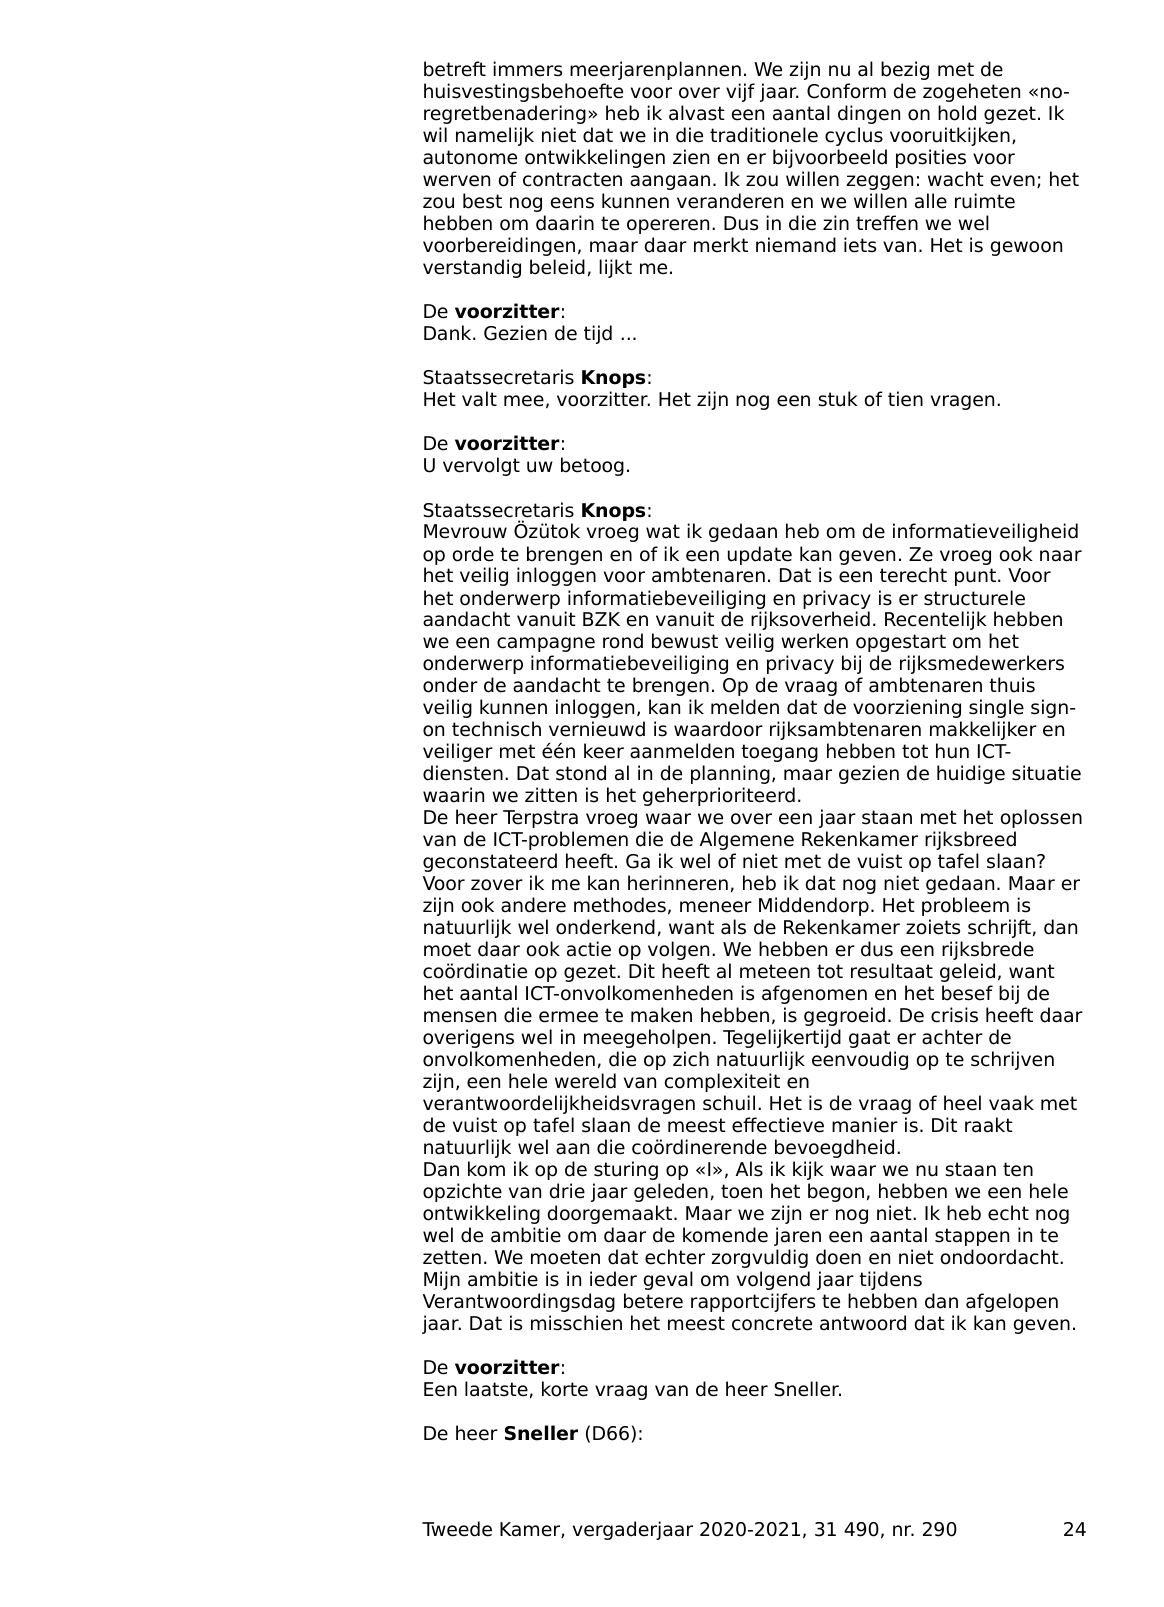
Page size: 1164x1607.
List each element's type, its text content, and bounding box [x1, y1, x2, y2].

text De heer Sneller (D66): [422, 1423, 1087, 1445]
text Staatssecretaris Knops: [422, 499, 1087, 521]
text betreft immers meerjarenplannen. We zijn nu al bezig met de huisvestingsbehoefte voor over vijf jaar. Conform de zogeheten «no-regretbenadering» heb ik alvast een aantal dingen on hold gezet. Ik wil namelijk niet dat we in die traditionele cyclus vooruitkijken, autonome ontwikkelingen zien en er bijvoorbeeld posities voor werven of contracten aangaan. Ik zou willen zeggen: wacht even; het zou best nog eens kunnen veranderen en we willen alle ruimte hebben om daarin te opereren. Dus in die zin treffen we wel voorbereidingen, maar daar merkt niemand iets van. Het is gewoon verstandig beleid, lijkt me. [422, 59, 1087, 279]
text De heer Terpstra vroeg waar we over een jaar staan met het oplossen van de ICT-problemen die de Algemene Rekenkamer rijksbreed geconstateerd heeft. Ga ik wel of niet met de vuist op tafel slaan? Voor zover ik me kan herinneren, heb ik dat nog niet gedaan. Maar er zijn ook andere methodes, meneer Middendorp. Het probleem is natuurlijk wel onderkend, want als de Rekenkamer zoiets schrijft, dan moet daar ook actie op volgen. We hebben er dus een rijksbrede coördinatie op gezet. Dit heeft al meteen tot resultaat geleid, want het aantal ICT-onvolkomenheden is afgenomen en het besef bij de mensen die ermee te maken hebben, is gegroeid. De crisis heeft daar overigens wel in meegeholpen. Tegelijkertijd gaat er achter de onvolkomenheden, die op zich natuurlijk eenvoudig op te schrijven zijn, een hele wereld van complexiteit en verantwoordelijkheidsvragen schuil. Het is de vraag of heel vaak met de vuist op tafel slaan de meest effectieve manier is. Dit raakt natuurlijk wel aan die coördinerende bevoegdheid. [422, 807, 1087, 1159]
text Dank. Gezien de tijd ... [422, 323, 1087, 345]
text U vervolgt uw betoog. [422, 455, 1087, 477]
text Staatssecretaris Knops: [422, 367, 1087, 389]
text De voorzitter: [422, 433, 1087, 455]
text Het valt mee, voorzitter. Het zijn nog een stuk of tien vragen. [422, 389, 1087, 411]
text De voorzitter: [422, 301, 1087, 323]
text Dan kom ik op de sturing op «I», Als ik kijk waar we nu staan ten opzichte van drie jaar geleden, toen het begon, hebben we een hele ontwikkeling doorgemaakt. Maar we zijn er nog niet. Ik heb echt nog wel de ambitie om daar de komende jaren een aantal stappen in te zetten. We moeten dat echter zorgvuldig doen en niet ondoordacht. Mijn ambitie is in ieder geval om volgend jaar tijdens Verantwoordingsdag betere rapportcijfers te hebben dan afgelopen jaar. Dat is misschien het meest concrete antwoord dat ik kan geven. [422, 1159, 1087, 1335]
text Een laatste, korte vraag van de heer Sneller. [422, 1379, 1087, 1401]
text Mevrouw Özütok vroeg wat ik gedaan heb om de informatieveiligheid op orde te brengen en of ik een update kan geven. Ze vroeg ook naar het veilig inloggen voor ambtenaren. Dat is een terecht punt. Voor het onderwerp informatiebeveiliging en privacy is er structurele aandacht vanuit BZK en vanuit de rijksoverheid. Recentelijk hebben we een campagne rond bewust veilig werken opgestart om het onderwerp informatiebeveiliging en privacy bij de rijksmedewerkers onder de aandacht te brengen. Op de vraag of ambtenaren thuis veilig kunnen inloggen, kan ik melden dat de voorziening single sign-on technisch vernieuwd is waardoor rijksambtenaren makkelijker en veiliger met één keer aanmelden toegang hebben tot hun ICT-diensten. Dat stond al in de planning, maar gezien de huidige situatie waarin we zitten is het geherprioriteerd. [422, 521, 1087, 807]
text De voorzitter: [422, 1357, 1087, 1379]
